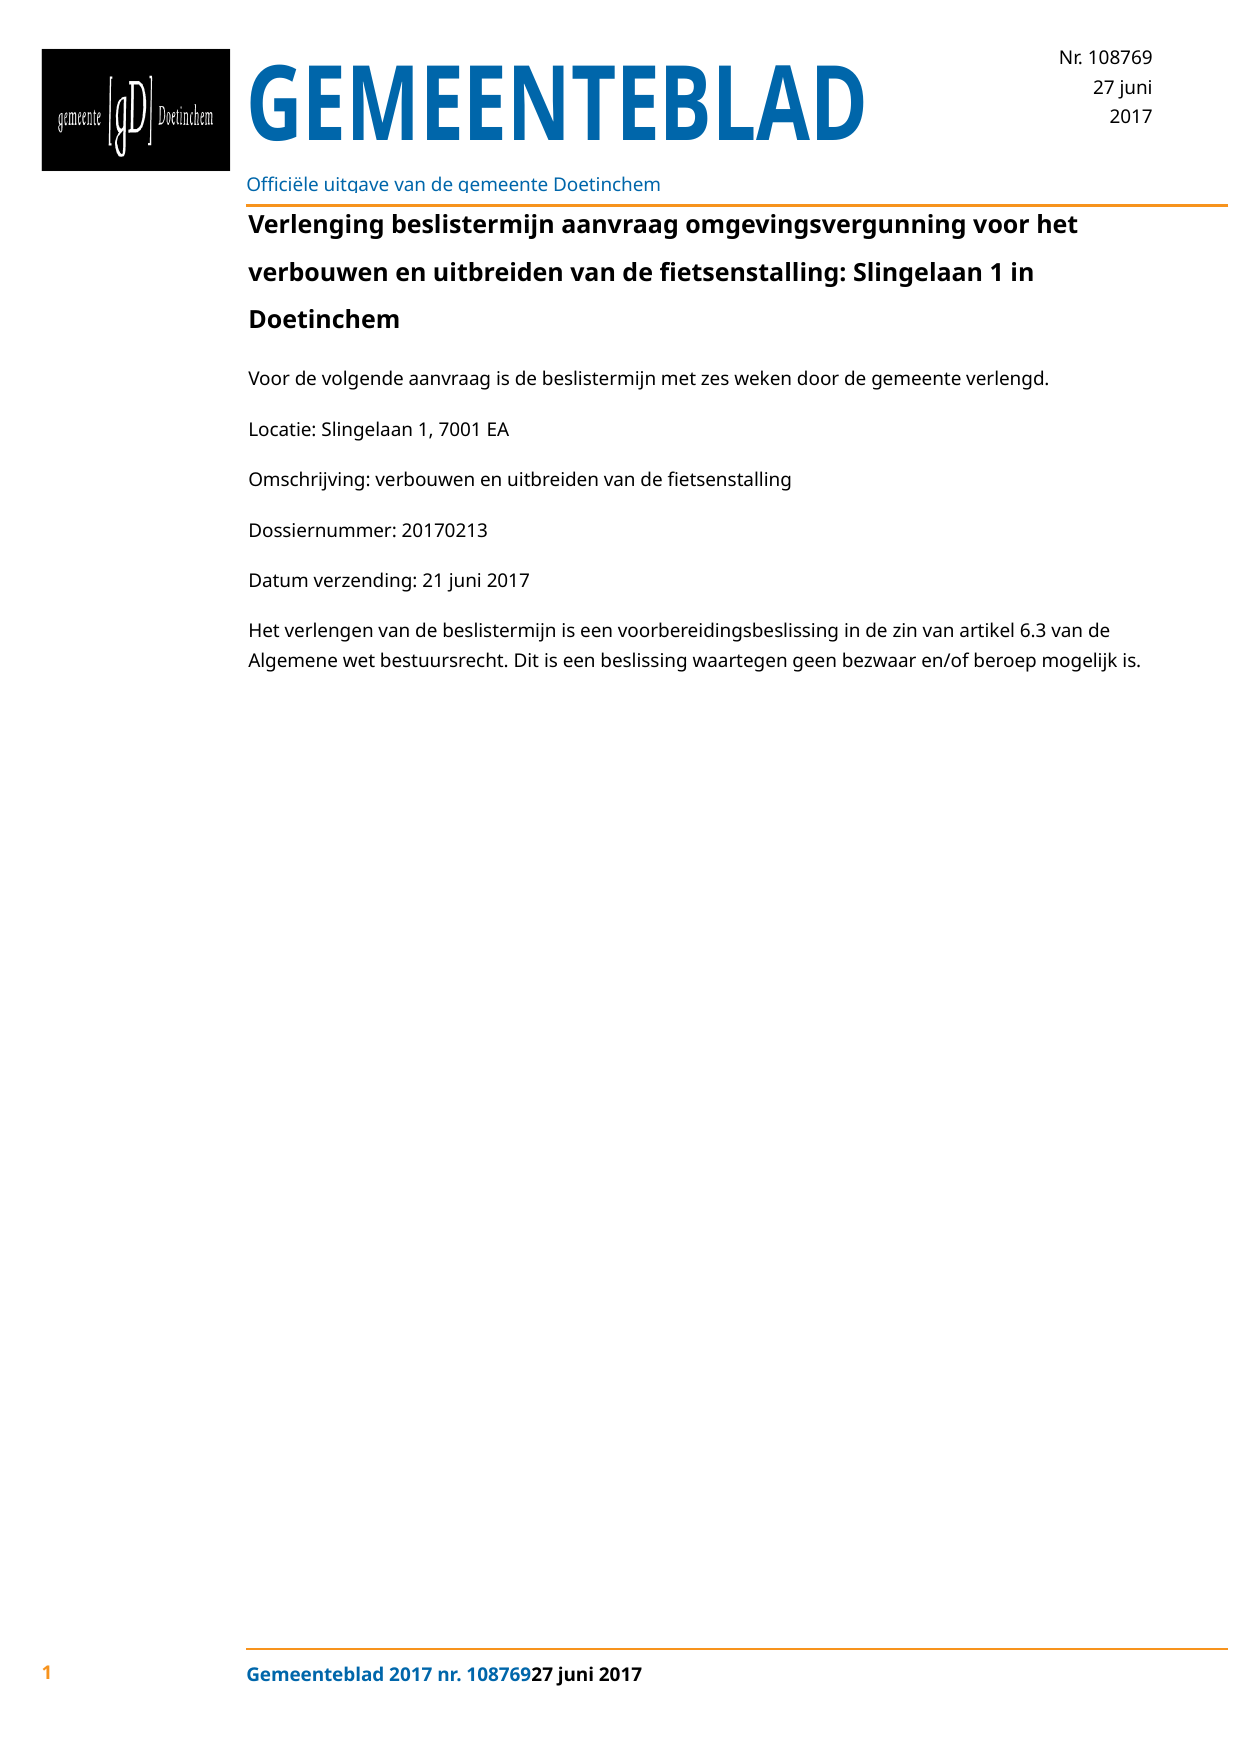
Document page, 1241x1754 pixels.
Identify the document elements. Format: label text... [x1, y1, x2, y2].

text Verlenging beslistermijn aanvraag omgevingsvergunning voor het verbouwen en uitbreiden van de fietsenstalling: Slingelaan 1 in Doetinchem [248, 207, 1152, 336]
text Voor de volgende aanvraag is de beslistermijn met zes weken door de gemeente verlengd. [248, 366, 1152, 391]
text Dossiernummer: 20170213 [248, 517, 1152, 542]
text Locatie: Slingelaan 1, 7001 EA [248, 416, 1152, 442]
text Het verlengen van de beslistermijn is een voorbereidingsbeslissing in de zin van artikel 6.3 van de Algemene wet bestuursrecht. Dit is een beslissing waartegen geen bezwaar en/of beroep mogelijk is. [248, 618, 1152, 673]
text Omschrijving: verbouwen en uitbreiden van de fietsenstalling [248, 466, 1152, 492]
picture [41, 47, 231, 172]
text Datum verzending: 21 juni 2017 [248, 567, 1152, 593]
